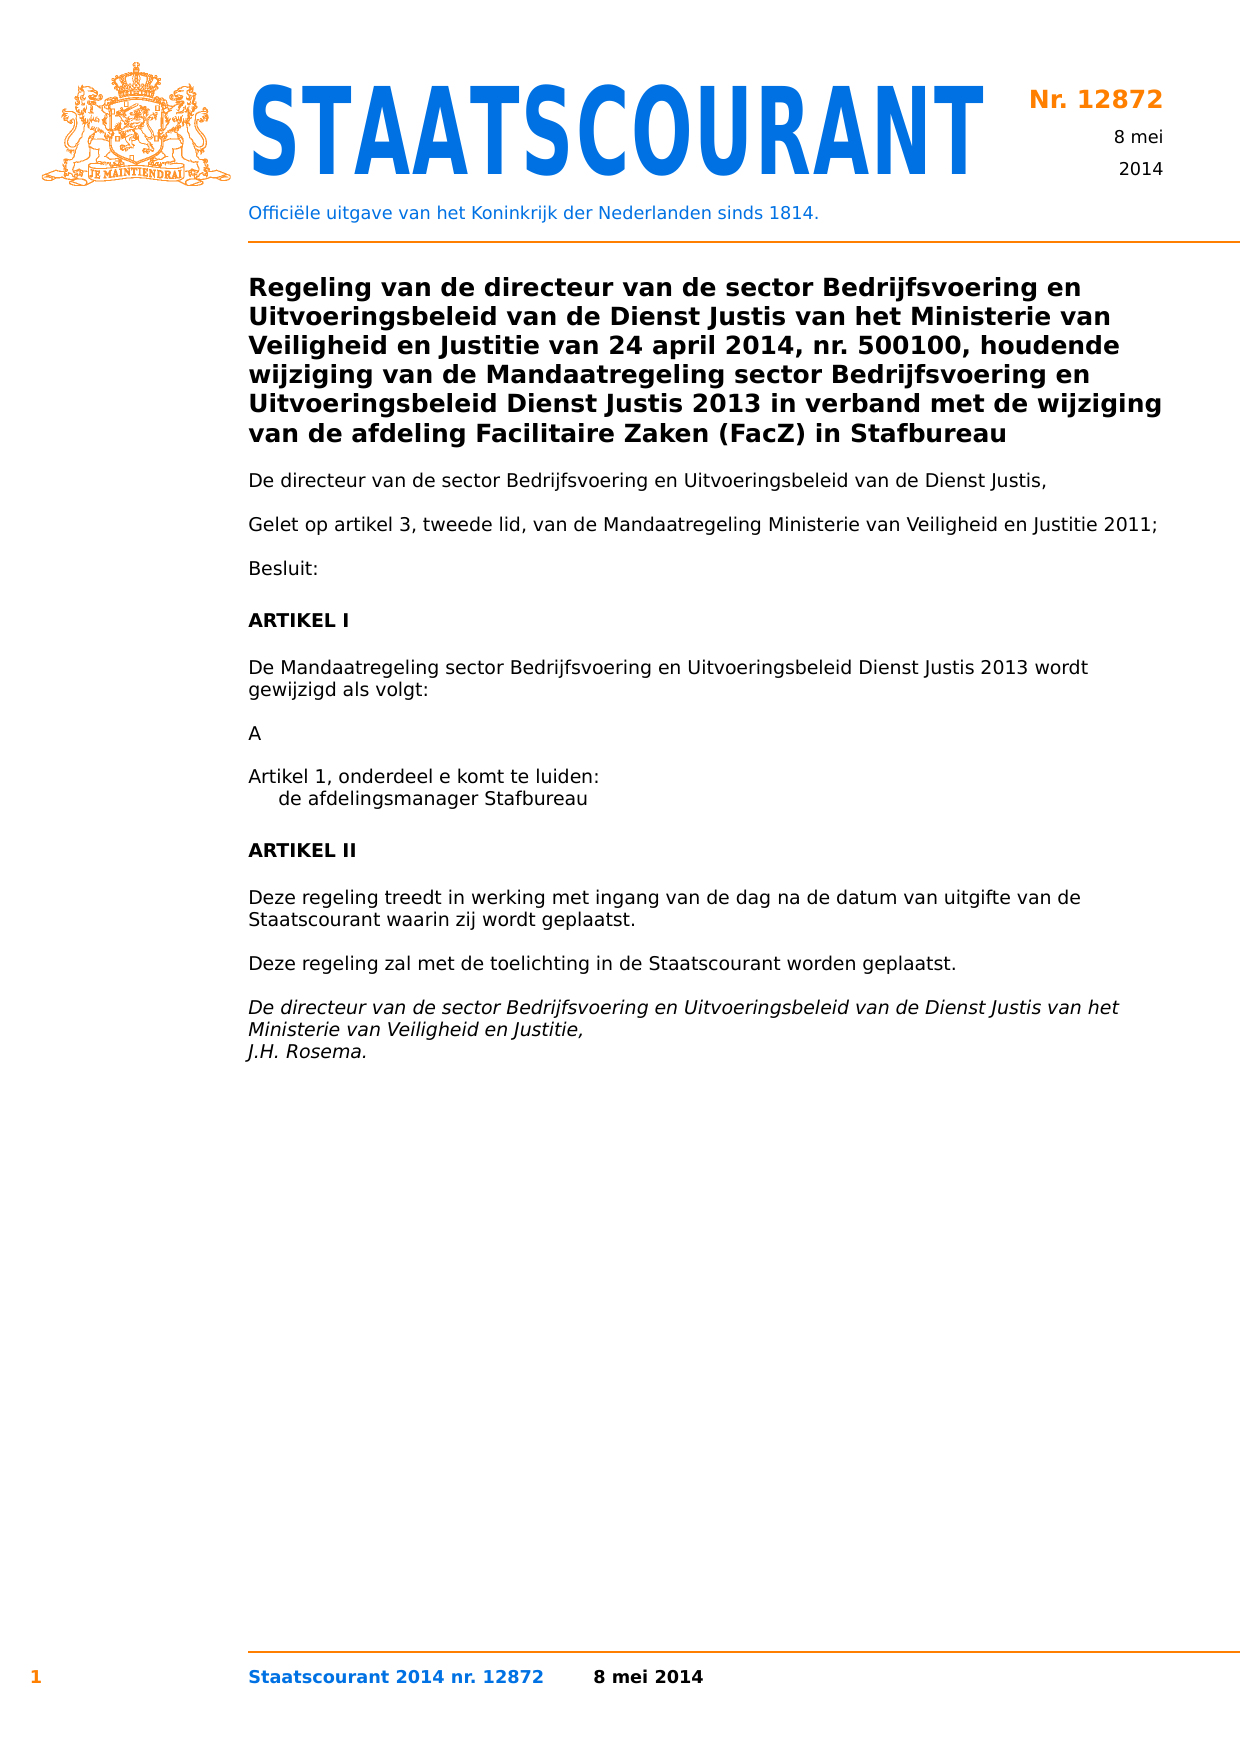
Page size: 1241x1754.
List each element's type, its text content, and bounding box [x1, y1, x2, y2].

table_cell Officiële uitgave van het Koninkrijk der Nederlanden sinds 1814. [248, 203, 1240, 241]
text de afdelingsmanager Stafbureau [278, 788, 1163, 810]
table_header [25, 62, 248, 241]
table_header Nr. 12872 [998, 62, 1240, 121]
subtitle ARTIKEL I [248, 609, 1163, 632]
text Gelet op artikel 3, tweede lid, van de Mandaatregeling Ministerie van Veiligheid en Justitie 2011; [248, 514, 1163, 536]
table_header STAATSCOURANT [248, 62, 998, 203]
text Deze regeling zal met de toelichting in de Staatscourant worden geplaatst. [248, 953, 1163, 975]
text Deze regeling treedt in werking met ingang van de dag na de datum van uitgifte van de Staatscourant waarin zij wordt geplaatst. [248, 887, 1163, 931]
picture [41, 62, 231, 186]
subtitle Regeling van de directeur van de sector Bedrijfsvoering en Uitvoeringsbeleid van de Dienst Justis van het Ministerie van Veiligheid en Justitie van 24 april 2014, nr. 500100, houdende wijziging van de Mandaatregeling sector Bedrijfsvoering en Uitvoeringsbeleid Dienst Justis 2013 in verband met de wijziging van de afdeling Facilitaire Zaken (FacZ) in Stafbureau [248, 273, 1163, 448]
table_cell 2014 [998, 153, 1240, 203]
text De Mandaatregeling sector Bedrijfsvoering en Uitvoeringsbeleid Dienst Justis 2013 wordt gewijzigd als volgt: [248, 657, 1163, 701]
text Artikel 1, onderdeel e komt te luiden: [248, 766, 1163, 788]
text De directeur van de sector Bedrijfsvoering en Uitvoeringsbeleid van de Dienst Justis van het Ministerie van Veiligheid en Justitie, J.H. Rosema. [248, 997, 1163, 1063]
subtitle ARTIKEL II [248, 840, 1163, 862]
text De directeur van de sector Bedrijfsvoering en Uitvoeringsbeleid van de Dienst Justis, [248, 470, 1163, 492]
text A [248, 722, 1163, 744]
table_cell 8 mei [998, 121, 1240, 153]
text Besluit: [248, 558, 1163, 579]
